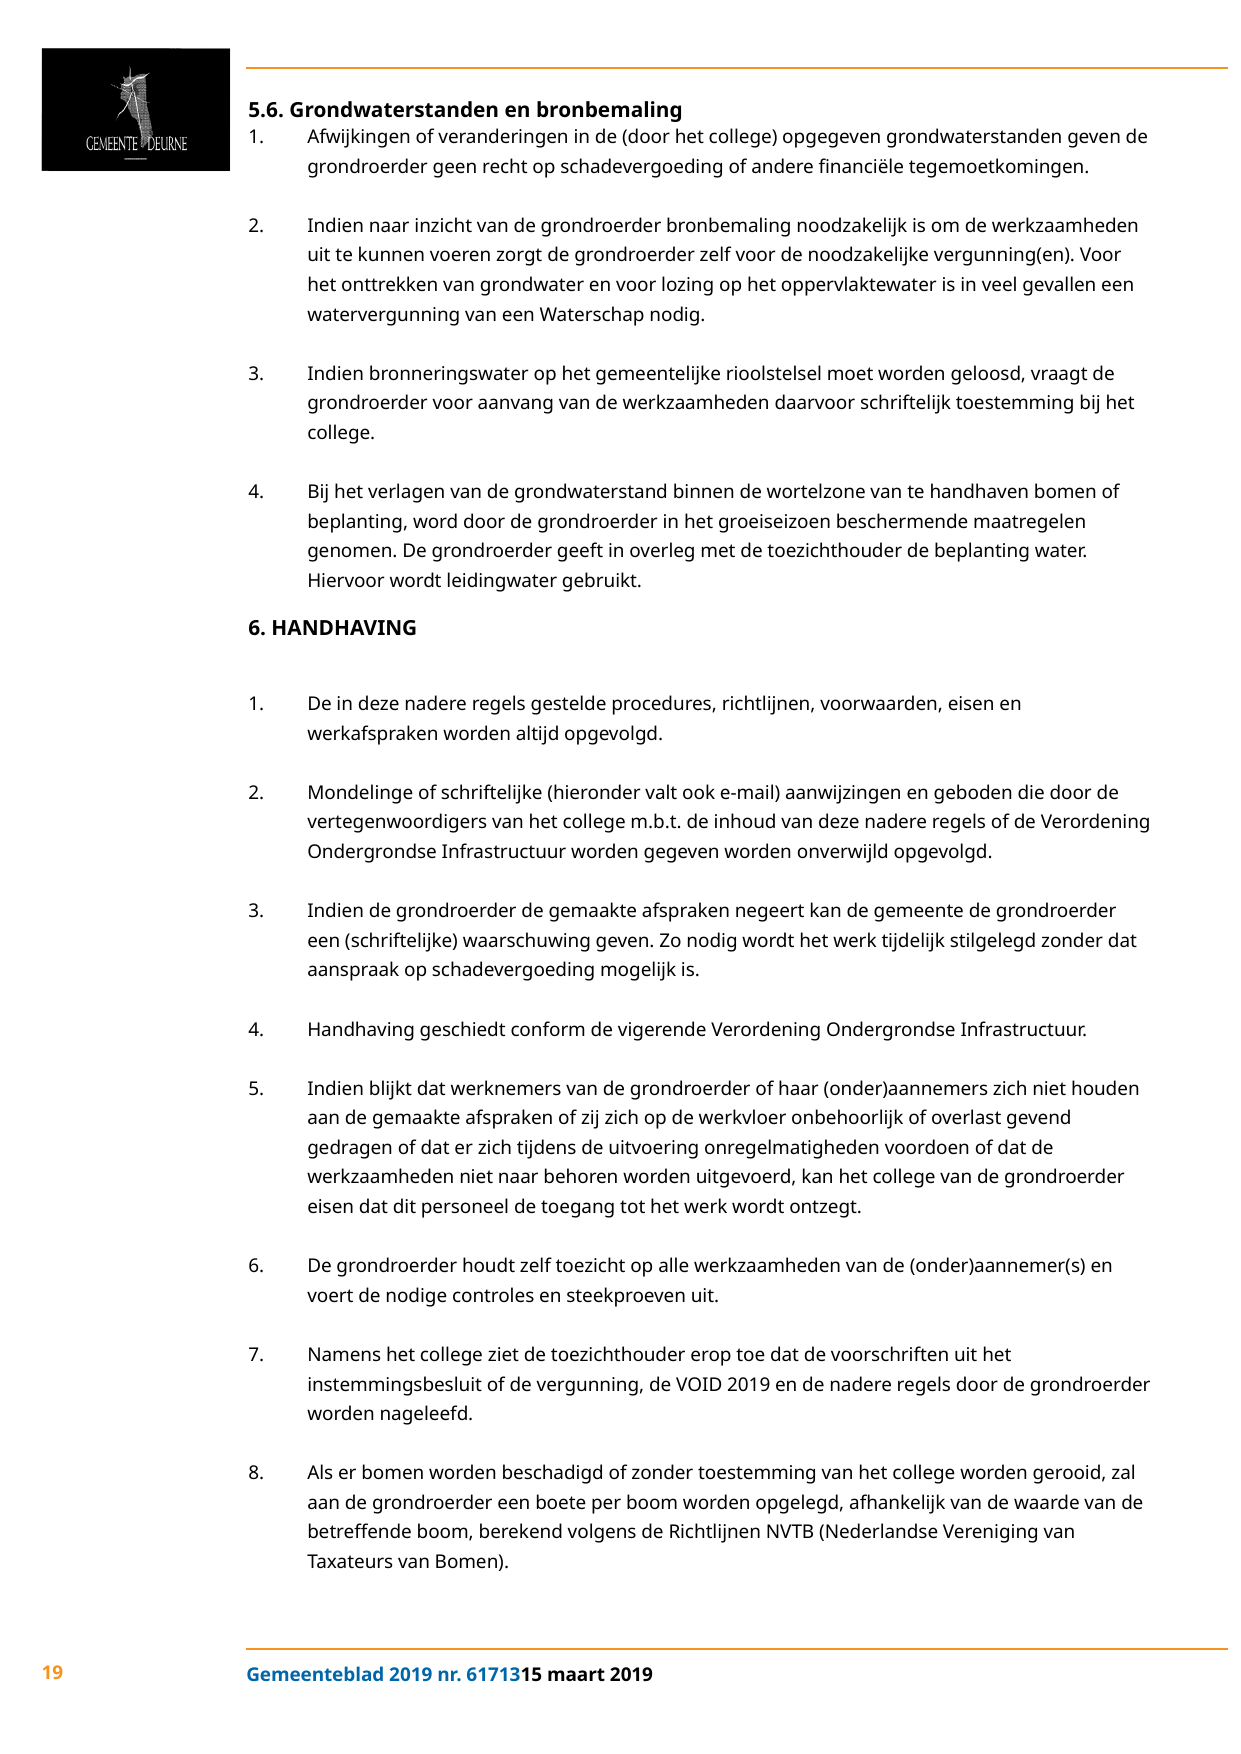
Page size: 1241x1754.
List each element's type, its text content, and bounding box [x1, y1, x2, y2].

picture [41, 47, 231, 172]
list De in deze nadere regels gestelde procedures, richtlijnen, voorwaarden, eisen en werkafspraken worden altijd opgevolgd. [248, 690, 1152, 746]
list Bij het verlagen van de grondwaterstand binnen de wortelzone van te handhaven bomen of beplanting, word door de grondroerder in het groeiseizoen beschermende maatregelen genomen. De grondroerder geeft in overleg met de toezichthouder de beplanting water. Hiervoor wordt leidingwater gebruikt. [248, 478, 1152, 593]
list Indien blijkt dat werknemers van de grondroerder of haar (onder)aannemers zich niet houden aan de gemaakte afspraken of zij zich op de werkvloer onbehoorlijk of overlast gevend gedragen of dat er zich tijdens de uitvoering onregelmatigheden voordoen of dat de werkzaamheden niet naar behoren worden uitgevoerd, kan het college van de grondroerder eisen dat dit personeel de toegang tot het werk wordt ontzegt. [248, 1075, 1152, 1219]
list Als er bomen worden beschadigd of zonder toestemming van het college worden gerooid, zal aan de grondroerder een boete per boom worden opgelegd, afhankelijk van de waarde van de betreffende boom, berekend volgens de Richtlijnen NVTB (Nederlandse Vereniging van Taxateurs van Bomen). [248, 1459, 1152, 1574]
list Afwijkingen of veranderingen in de (door het college) opgegeven grondwaterstanden geven de grondroerder geen recht op schadevergoeding of andere financiële tegemoetkomingen. [248, 123, 1152, 178]
text 6. HANDHAVING [248, 613, 1152, 641]
list Handhaving geschiedt conform de vigerende Verordening Ondergrondse Infrastructuur. [248, 1016, 1152, 1041]
text 5.6. Grondwaterstanden en bronbemaling [248, 95, 1152, 123]
list Indien bronneringswater op het gemeentelijke rioolstelsel moet worden geloosd, vraagt de grondroerder voor aanvang van de werkzaamheden daarvoor schriftelijk toestemming bij het college. [248, 360, 1152, 445]
list Mondelinge of schriftelijke (hieronder valt ook e-mail) aanwijzingen en geboden die door de vertegenwoordigers van het college m.b.t. de inhoud van deze nadere regels of de Verordening Ondergrondse Infrastructuur worden gegeven worden onverwijld opgevolgd. [248, 779, 1152, 864]
list Indien naar inzicht van de grondroerder bronbemaling noodzakelijk is om de werkzaamheden uit te kunnen voeren zorgt de grondroerder zelf voor de noodzakelijke vergunning(en). Voor het onttrekken van grondwater en voor lozing op het oppervlaktewater is in veel gevallen een watervergunning van een Waterschap nodig. [248, 212, 1152, 326]
list Namens het college ziet de toezichthouder erop toe dat de voorschriften uit het instemmingsbesluit of de vergunning, de VOID 2019 en de nadere regels door de grondroerder worden nageleefd. [248, 1341, 1152, 1426]
list De grondroerder houdt zelf toezicht op alle werkzaamheden van de (onder)aannemer(s) en voert de nodige controles en steekproeven uit. [248, 1252, 1152, 1308]
list Indien de grondroerder de gemaakte afspraken negeert kan de gemeente de grondroerder een (schriftelijke) waarschuwing geven. Zo nodig wordt het werk tijdelijk stilgelegd zonder dat aanspraak op schadevergoeding mogelijk is. [248, 897, 1152, 982]
